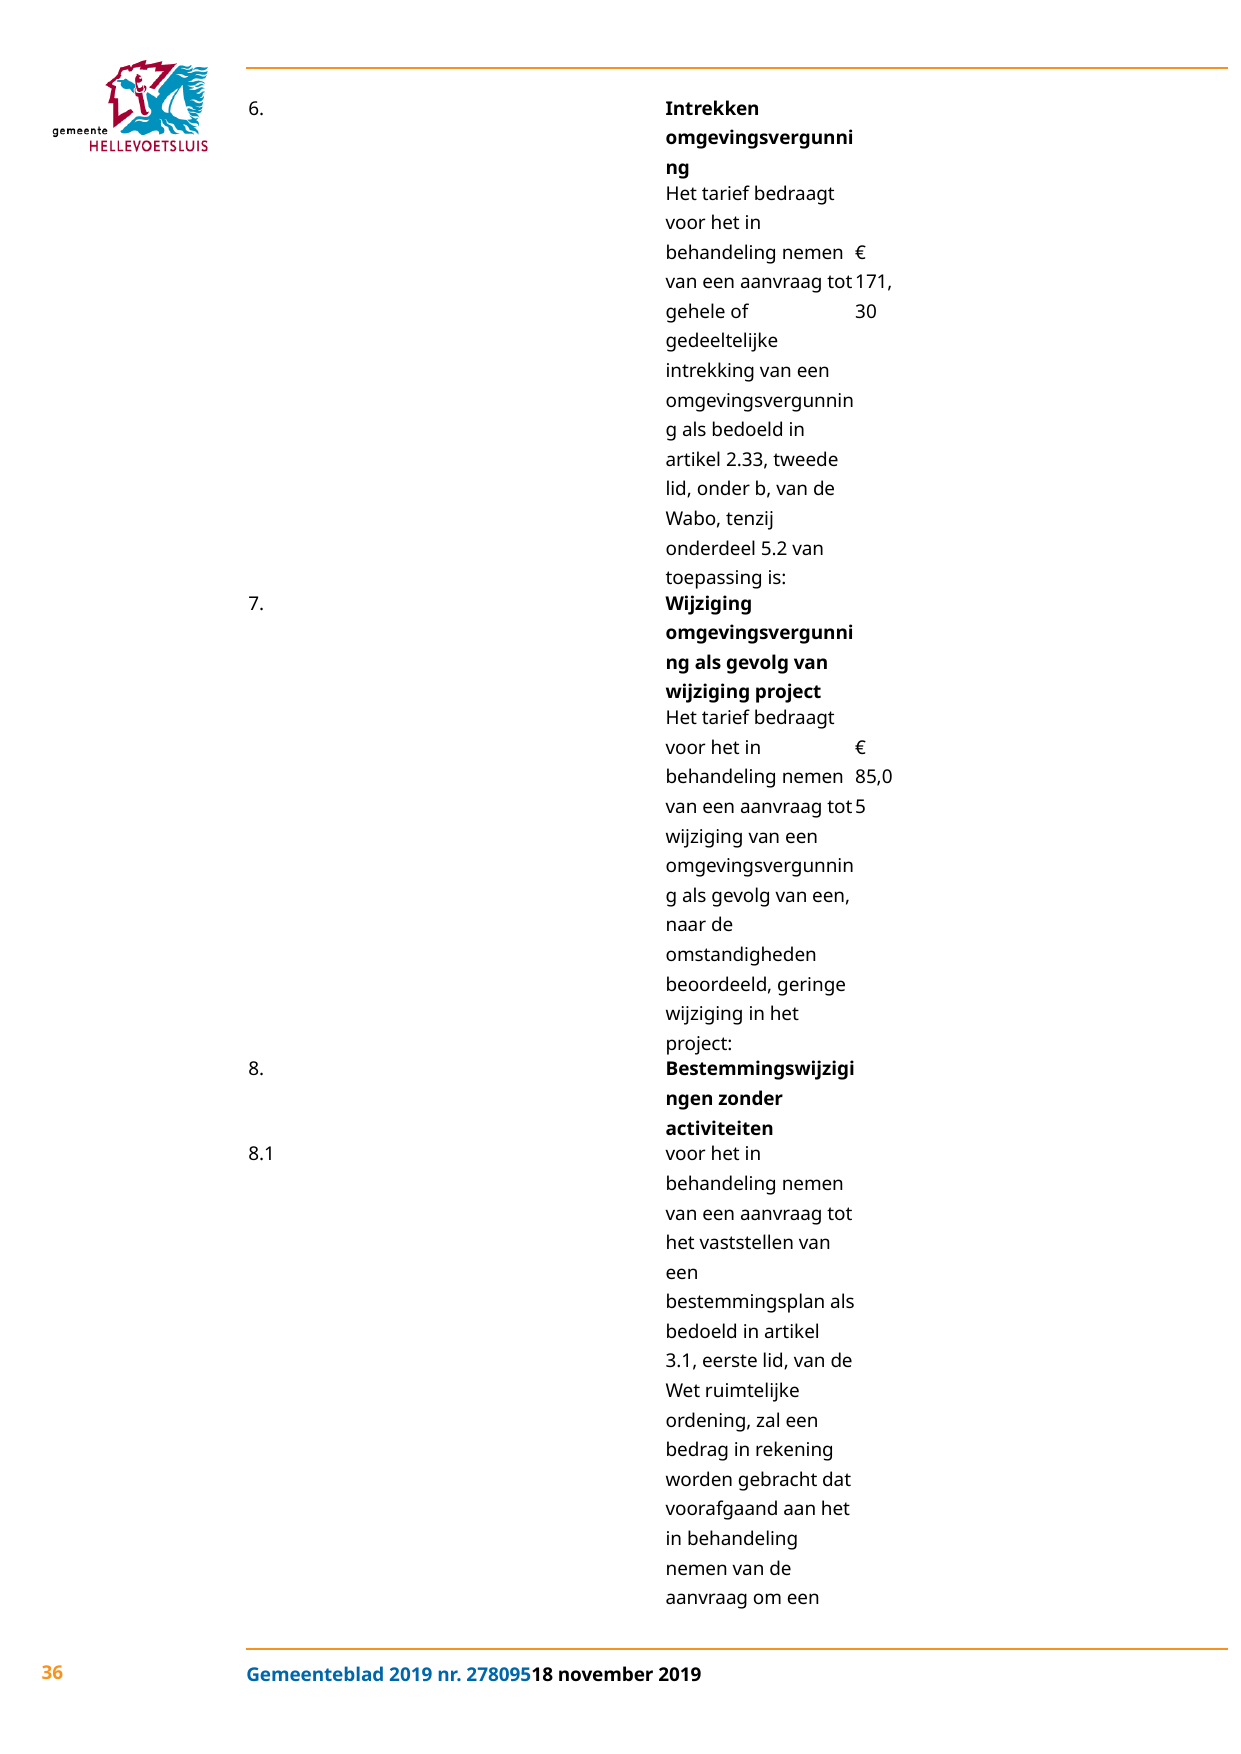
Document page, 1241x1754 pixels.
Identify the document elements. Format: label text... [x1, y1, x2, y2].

picture [41, 47, 231, 172]
table_cell Intrekken omgevingsvergunning [665, 95, 855, 180]
table_cell [248, 180, 665, 590]
table_cell [855, 95, 901, 180]
table_cell Het tarief bedraagt voor het in behandeling nemen van een aanvraag tot gehele of gedeeltelijke intrekking van een omgevingsvergunning als bedoeld in artikel 2.33, tweede lid, onder b, van de Wabo, tenzij onderdeel 5.2 van toepassing is: [665, 180, 855, 590]
table_cell 8. [248, 1056, 665, 1141]
table_cell 8.1 [248, 1141, 665, 1610]
table_cell Bestemmingswijzigingen zonder activiteiten [665, 1056, 855, 1141]
table_cell 7. [248, 590, 665, 704]
table_cell [855, 1056, 901, 1141]
table_cell Het tarief bedraagt voor het in behandeling nemen van een aanvraag tot wijziging van een omgevingsvergunning als gevolg van een, naar de omstandigheden beoordeeld, geringe wijziging in het project: [665, 705, 855, 1056]
table_cell [855, 1141, 901, 1610]
table_cell € 171,30 [855, 180, 901, 590]
table_cell € 85,05 [855, 705, 901, 1056]
table_cell [248, 705, 665, 1056]
table_cell [855, 590, 901, 704]
table_cell Wijziging omgevingsvergunning als gevolg van wijziging project [665, 590, 855, 704]
table_cell 6. [248, 95, 665, 180]
table_cell voor het in behandeling nemen van een aanvraag tot het vaststellen van een bestemmingsplan als bedoeld in artikel 3.1, eerste lid, van de Wet ruimtelijke ordening, zal een bedrag in rekening worden gebracht dat voorafgaand aan het in behandeling nemen van de aanvraag om een [665, 1141, 855, 1610]
